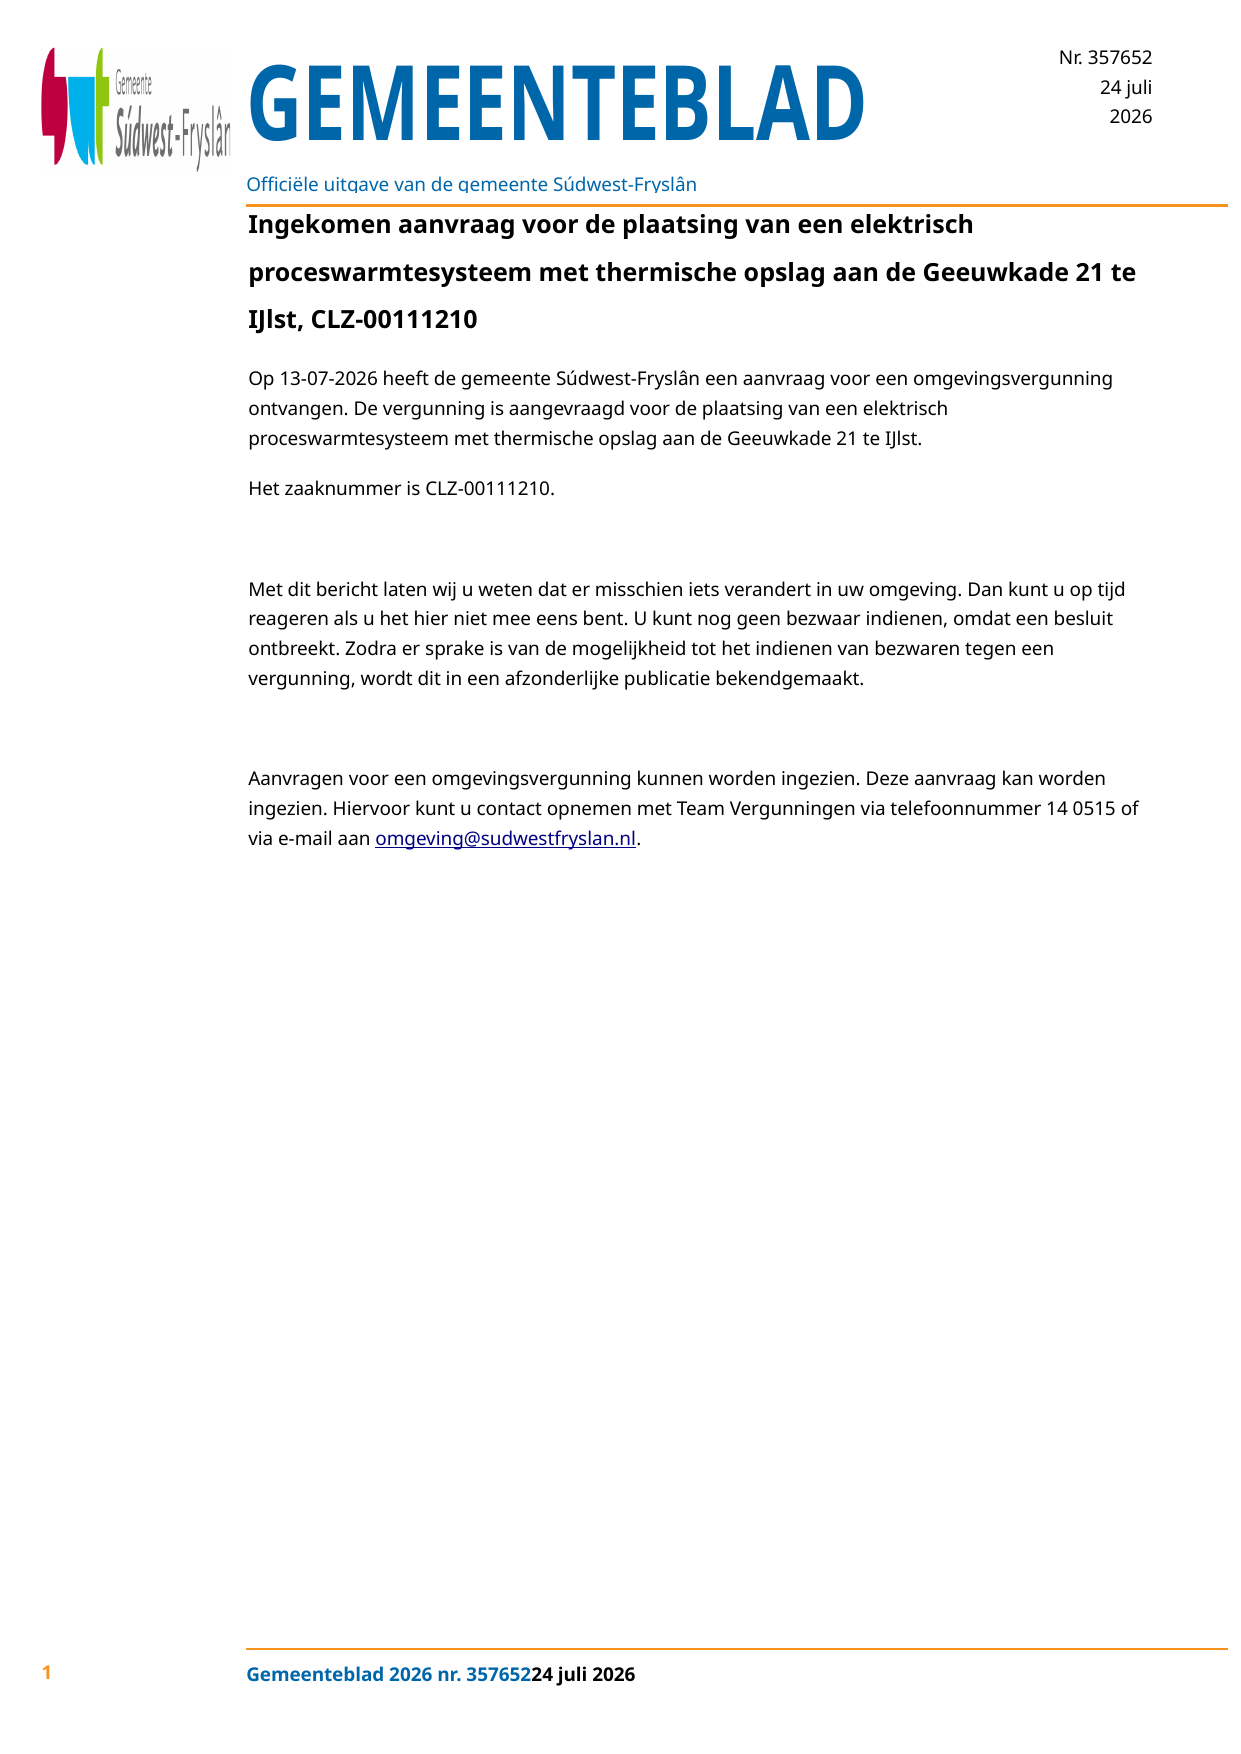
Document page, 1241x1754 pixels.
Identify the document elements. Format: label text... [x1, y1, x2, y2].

text Met dit bericht laten wij u weten dat er misschien iets verandert in uw omgeving. Dan kunt u op tijd reageren als u het hier niet mee eens bent. U kunt nog geen bezwaar indienen, omdat een besluit ontbreekt. Zodra er sprake is van de mogelijkheid tot het indienen van bezwaren tegen een vergunning, wordt dit in een afzonderlijke publicatie bekendgemaakt. [248, 576, 1152, 690]
picture [41, 47, 231, 172]
text Het zaaknummer is CLZ-00111210. [248, 475, 1152, 501]
text Ingekomen aanvraag voor de plaatsing van een elektrisch proceswarmtesysteem met thermische opslag aan de Geeuwkade 21 te IJlst, CLZ-00111210 [248, 207, 1152, 336]
text Aanvragen voor een omgevingsvergunning kunnen worden ingezien. Deze aanvraag kan worden ingezien. Hiervoor kunt u contact opnemen met Team Vergunningen via telefoonnummer 14 0515 of via e-mail aan omgeving@sudwestfryslan.nl. [248, 766, 1152, 850]
text Op 13-07-2026 heeft de gemeente Súdwest-Fryslân een aanvraag voor een omgevingsvergunning ontvangen. De vergunning is aangevraagd voor de plaatsing van een elektrisch proceswarmtesysteem met thermische opslag aan de Geeuwkade 21 te IJlst. [248, 366, 1152, 450]
